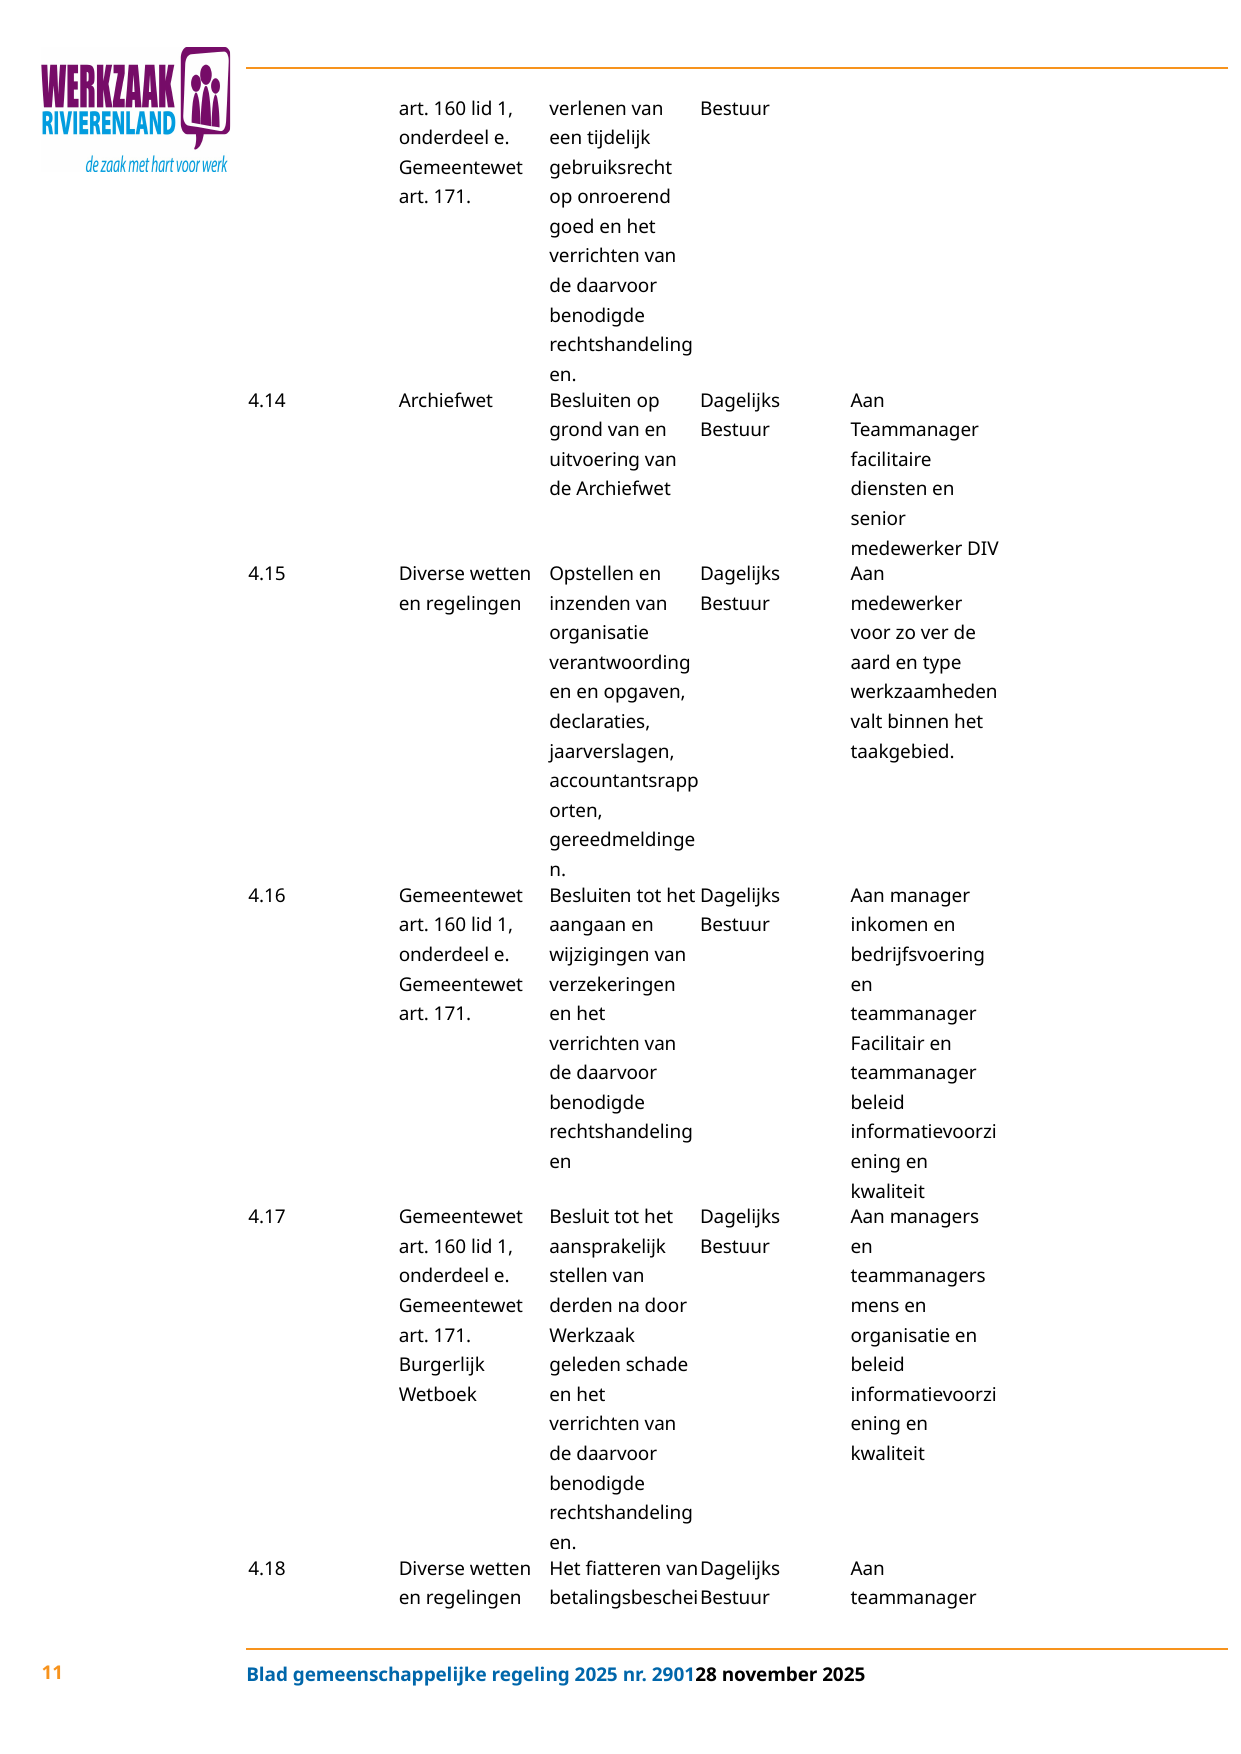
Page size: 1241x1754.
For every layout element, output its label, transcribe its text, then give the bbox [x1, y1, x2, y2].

table_cell Dagelijks Bestuur [700, 1555, 850, 1610]
table_cell [850, 95, 1001, 387]
picture [41, 47, 231, 172]
table_cell Dagelijks Bestuur [700, 882, 850, 1203]
table_cell [1001, 1555, 1152, 1610]
table_cell Archiefwet [399, 387, 549, 560]
table_cell Aan medewerker voor zo ver de aard en type werkzaamheden valt binnen het taakgebied. [850, 560, 1001, 882]
table_cell 4.18 [248, 1555, 398, 1610]
table_cell Aan manager inkomen en bedrijfsvoering en teammanager Facilitair en teammanager beleid informatievoorziening en kwaliteit [850, 882, 1001, 1203]
table_cell Besluit tot het aansprakelijk stellen van derden na door Werkzaak geleden schade en het verrichten van de daarvoor benodigde rechtshandelingen. [549, 1204, 700, 1555]
table_cell 4.17 [248, 1204, 398, 1555]
table_cell Aan Teammanager facilitaire diensten en senior medewerker DIV [850, 387, 1001, 560]
table_cell Gemeentewet art. 160 lid 1, onderdeel e. Gemeentewet art. 171. Burgerlijk Wetboek [399, 1204, 549, 1555]
table_cell Dagelijks Bestuur [700, 1204, 850, 1555]
table_cell Besluiten tot het aangaan en wijzigingen van verzekeringen en het verrichten van de daarvoor benodigde rechtshandelingen [549, 882, 700, 1203]
table_cell Diverse wetten en regelingen [399, 1555, 549, 1610]
table_cell Het fiatteren van betalingsbeschei [549, 1555, 700, 1610]
table_cell Aan teammanager [850, 1555, 1001, 1610]
table_cell Aan managers en teammanagers mens en organisatie en beleid informatievoorziening en kwaliteit [850, 1204, 1001, 1555]
table_cell Dagelijks Bestuur [700, 560, 850, 882]
table_cell Opstellen en inzenden van organisatie verantwoordingen en opgaven, declaraties, jaarverslagen, accountantsrapporten, gereedmeldingen. [549, 560, 700, 882]
table_cell art. 160 lid 1, onderdeel e. Gemeentewet art. 171. [399, 95, 549, 387]
table_cell [1001, 387, 1152, 560]
table_cell [1001, 1204, 1152, 1555]
table_cell 4.15 [248, 560, 398, 882]
table_cell [1001, 882, 1152, 1203]
table_cell Gemeentewet art. 160 lid 1, onderdeel e. Gemeentewet art. 171. [399, 882, 549, 1203]
table_cell [1001, 95, 1152, 387]
table_cell Bestuur [700, 95, 850, 387]
table_cell Dagelijks Bestuur [700, 387, 850, 560]
table_cell [248, 95, 398, 387]
table_cell [1001, 560, 1152, 882]
table_cell Diverse wetten en regelingen [399, 560, 549, 882]
table_cell verlenen van een tijdelijk gebruiksrecht op onroerend goed en het verrichten van de daarvoor benodigde rechtshandelingen. [549, 95, 700, 387]
table_cell Besluiten op grond van en uitvoering van de Archiefwet [549, 387, 700, 560]
table_cell 4.16 [248, 882, 398, 1203]
table_cell 4.14 [248, 387, 398, 560]
